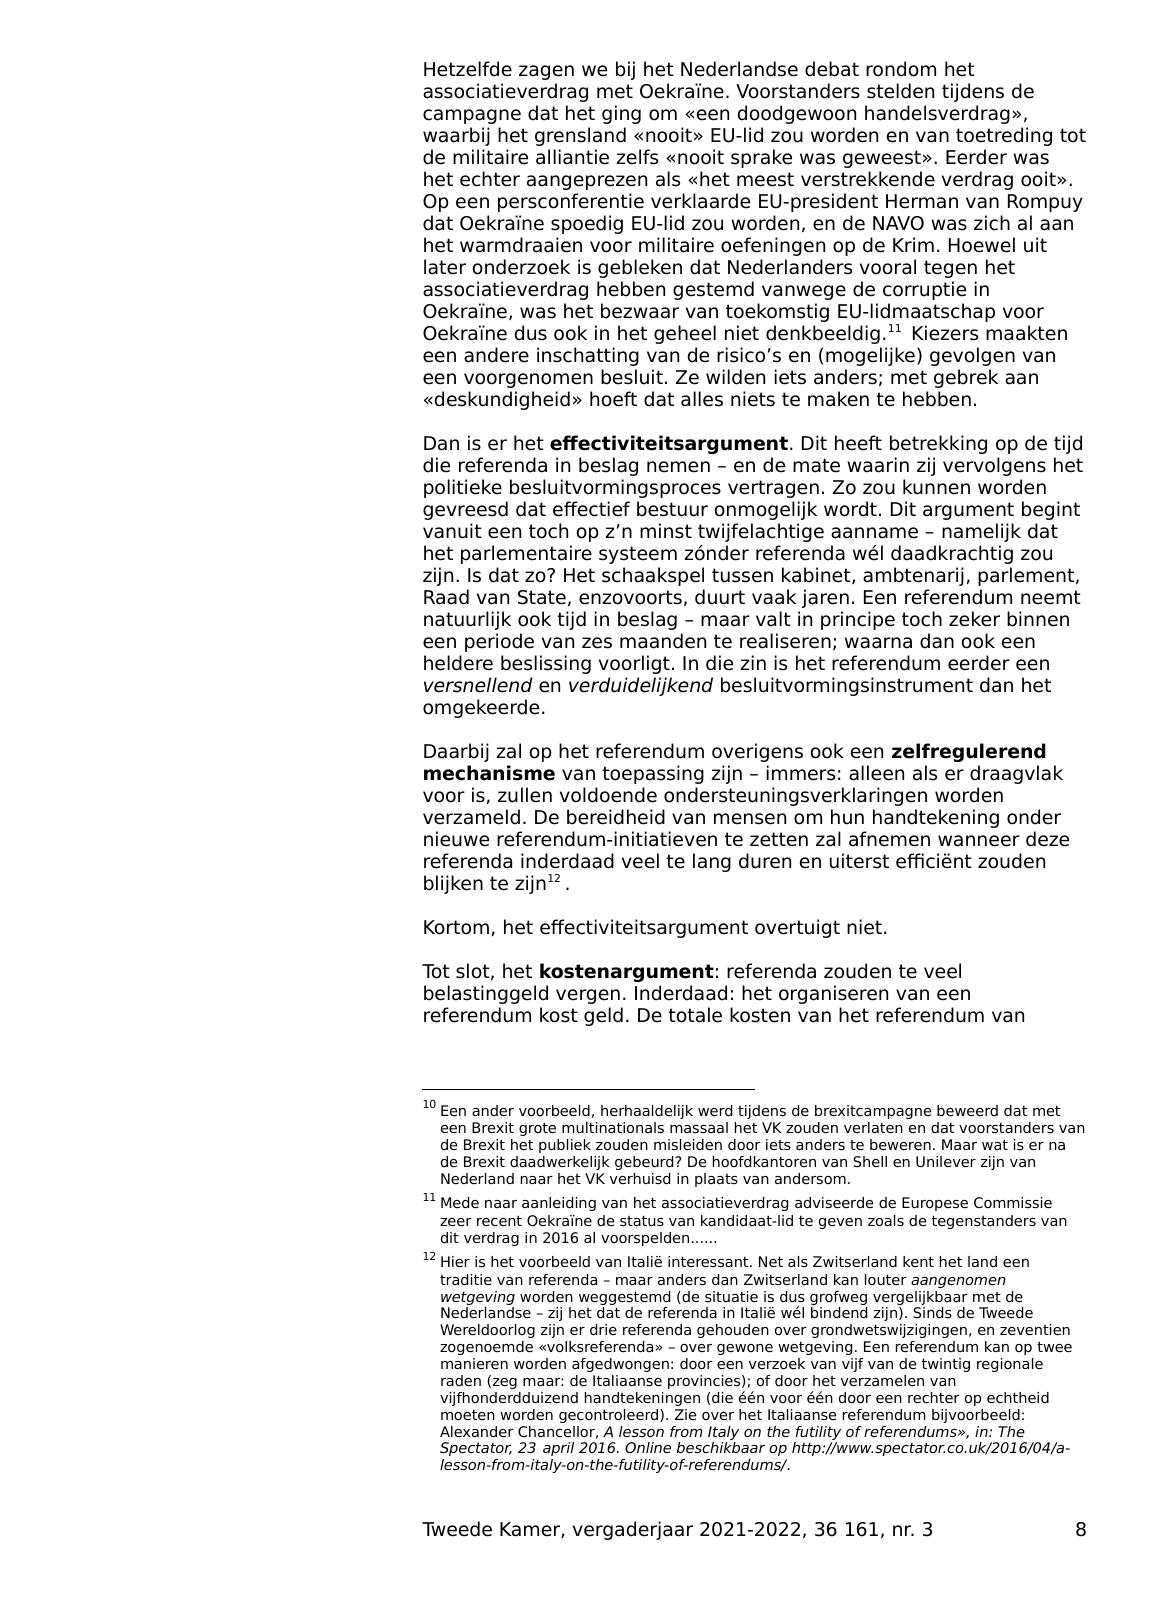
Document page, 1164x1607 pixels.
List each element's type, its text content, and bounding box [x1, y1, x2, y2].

text Tot slot, het kostenargument: referenda zouden te veel belastinggeld vergen. Inderdaad: het organiseren van een referendum kost geld. De totale kosten van het referendum van [422, 961, 1087, 1027]
text Dan is er het effectiviteitsargument. Dit heeft betrekking op de tijd die referenda in beslag nemen – en de mate waarin zij vervolgens het politieke besluitvormingsproces vertragen. Zo zou kunnen worden gevreesd dat effectief bestuur onmogelijk wordt. Dit argument begint vanuit een toch op z’n minst twijfelachtige aanname – namelijk dat het parlementaire systeem zónder referenda wél daadkrachtig zou zijn. Is dat zo? Het schaakspel tussen kabinet, ambtenarij, parlement, Raad van State, enzovoorts, duurt vaak jaren. Een referendum neemt natuurlijk ook tijd in beslag – maar valt in principe toch zeker binnen een periode van zes maanden te realiseren; waarna dan ook een heldere beslissing voorligt. In die zin is het referendum eerder een versnellend en verduidelijkend besluitvormingsinstrument dan het omgekeerde. [422, 433, 1087, 719]
text Een ander voorbeeld, herhaaldelijk werd tijdens de brexitcampagne beweerd dat met een Brexit grote multinationals massaal het VK zouden verlaten en dat voorstanders van de Brexit het publiek zouden misleiden door iets anders te beweren. Maar wat is er na de Brexit daadwerkelijk gebeurd? De hoofdkantoren van Shell en Unilever zijn van Nederland naar het VK verhuisd in plaats van andersom. [422, 1098, 1087, 1188]
text Hetzelfde zagen we bij het Nederlandse debat rondom het associatieverdrag met Oekraïne. Voorstanders stelden tijdens de campagne dat het ging om «een doodgewoon handelsverdrag», waarbij het grensland «nooit» EU-lid zou worden en van toetreding tot de militaire alliantie zelfs «nooit sprake was geweest». Eerder was het echter aangeprezen als «het meest verstrekkende verdrag ooit». Op een persconferentie verklaarde EU-president Herman van Rompuy dat Oekraïne spoedig EU-lid zou worden, en de NAVO was zich al aan het warmdraaien voor militaire oefeningen op de Krim. Hoewel uit later onderzoek is gebleken dat Nederlanders vooral tegen het associatieverdrag hebben gestemd vanwege de corruptie in Oekraïne, was het bezwaar van toekomstig EU-lidmaatschap voor Oekraïne dus ook in het geheel niet denkbeeldig. Kiezers maakten een andere inschatting van de risico’s en (mogelijke) gevolgen van een voorgenomen besluit. Ze wilden iets anders; met gebrek aan «deskundigheid» hoeft dat alles niets te maken te hebben. [422, 59, 1087, 411]
text Hier is het voorbeeld van Italië interessant. Net als Zwitserland kent het land een traditie van referenda – maar anders dan Zwitserland kan louter aangenomen wetgeving worden weggestemd (de situatie is dus grofweg vergelijkbaar met de Nederlandse – zij het dat de referenda in Italië wél bindend zijn). Sinds de Tweede Wereldoorlog zijn er drie referenda gehouden over grondwetswijzigingen, en zeventien zogenoemde «volksreferenda» – over gewone wetgeving. Een referendum kan op twee manieren worden afgedwongen: door een verzoek van vijf van de twintig regionale raden (zeg maar: de Italiaanse provincies); of door het verzamelen van vijfhonderdduizend handtekeningen (die één voor één door een rechter op echtheid moeten worden gecontroleerd). Zie over het Italiaanse referendum bijvoorbeeld: Alexander Chancellor, A lesson from Italy on the futility of referendums», in: The Spectator, 23 april 2016. Online beschikbaar op http://www.spectator.co.uk/2016/04/a-lesson-from-italy-on-the-futility-of-referendums/. [422, 1250, 1087, 1474]
text Daarbij zal op het referendum overigens ook een zelfregulerend mechanisme van toepassing zijn – immers: alleen als er draagvlak voor is, zullen voldoende ondersteuningsverklaringen worden verzameld. De bereidheid van mensen om hun handtekening onder nieuwe referendum-initiatieven te zetten zal afnemen wanneer deze referenda inderdaad veel te lang duren en uiterst efficiënt zouden blijken te zijn. [422, 741, 1087, 895]
text Kortom, het effectiviteitsargument overtuigt niet. [422, 917, 1087, 939]
text Mede naar aanleiding van het associatieverdrag adviseerde de Europese Commissie zeer recent Oekraïne de status van kandidaat-lid te geven zoals de tegenstanders van dit verdrag in 2016 al voorspelden...... [422, 1191, 1087, 1247]
